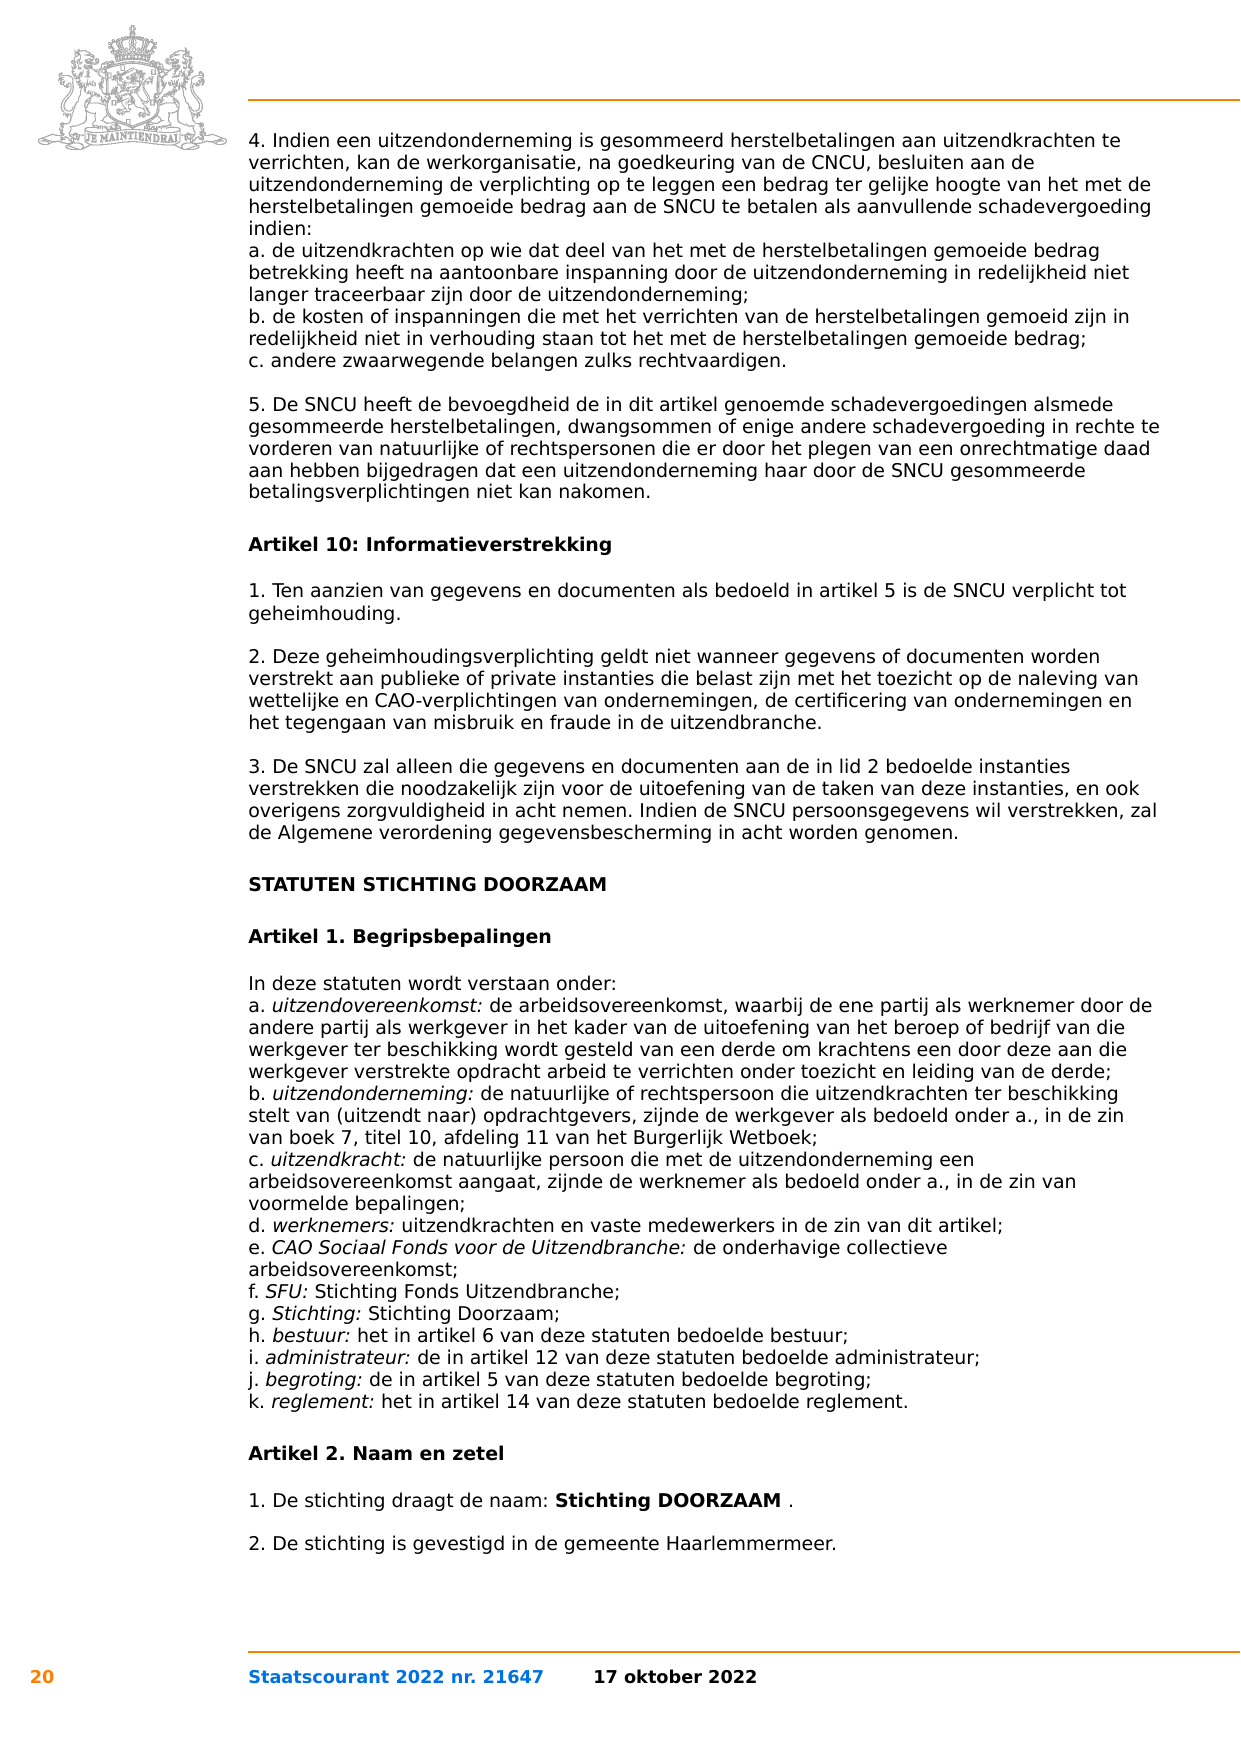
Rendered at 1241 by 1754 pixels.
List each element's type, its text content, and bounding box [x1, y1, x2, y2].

text k. reglement: het in artikel 14 van deze statuten bedoelde reglement. [248, 1391, 1163, 1412]
subtitle Artikel 2. Naam en zetel [248, 1442, 1163, 1464]
text g. Stichting: Stichting Doorzaam; [248, 1303, 1163, 1324]
text b. uitzendonderneming: de natuurlijke of rechtspersoon die uitzendkrachten ter beschikking stelt van (uitzendt naar) opdrachtgevers, zijnde de werkgever als bedoeld onder a., in de zin van boek 7, titel 10, afdeling 11 van het Burgerlijk Wetboek; [248, 1083, 1163, 1149]
text 2. De stichting is gevestigd in de gemeente Haarlemmermeer. [248, 1533, 1163, 1555]
text h. bestuur: het in artikel 6 van deze statuten bedoelde bestuur; [248, 1324, 1163, 1347]
subtitle Artikel 1. Begripsbepalingen [248, 926, 1163, 948]
text a. de uitzendkrachten op wie dat deel van het met de herstelbetalingen gemoeide bedrag betrekking heeft na aantoonbare inspanning door de uitzendonderneming in redelijkheid niet langer traceerbaar zijn door de uitzendonderneming; [248, 240, 1163, 306]
subtitle STATUTEN STICHTING DOORZAAM [248, 874, 1163, 896]
text c. andere zwaarwegende belangen zulks rechtvaardigen. [248, 350, 1163, 372]
subtitle Artikel 10: Informatieverstrekking [248, 533, 1163, 555]
text 1. De stichting draagt de naam: Stichting DOORZAAM . [248, 1489, 1163, 1511]
text 3. De SNCU zal alleen die gegevens en documenten aan de in lid 2 bedoelde instanties verstrekken die noodzakelijk zijn voor de uitoefening van de taken van deze instanties, en ook overigens zorgvuldigheid in acht nemen. Indien de SNCU persoonsgegevens wil verstrekken, zal de Algemene verordening gegevensbescherming in acht worden genomen. [248, 756, 1163, 844]
text b. de kosten of inspanningen die met het verrichten van de herstelbetalingen gemoeid zijn in redelijkheid niet in verhouding staan tot het met de herstelbetalingen gemoeide bedrag; [248, 306, 1163, 350]
text 4. Indien een uitzendonderneming is gesommeerd herstelbetalingen aan uitzendkrachten te verrichten, kan de werkorganisatie, na goedkeuring van de CNCU, besluiten aan de uitzendonderneming de verplichting op te leggen een bedrag ter gelijke hoogte van het met de herstelbetalingen gemoeide bedrag aan de SNCU te betalen als aanvullende schadevergoeding indien: [248, 130, 1163, 240]
text e. CAO Sociaal Fonds voor de Uitzendbranche: de onderhavige collectieve arbeidsovereenkomst; [248, 1237, 1163, 1281]
text a. uitzendovereenkomst: de arbeidsovereenkomst, waarbij de ene partij als werknemer door de andere partij als werkgever in het kader van de uitoefening van het beroep of bedrijf van die werkgever ter beschikking wordt gesteld van een derde om krachtens een door deze aan die werkgever verstrekte opdracht arbeid te verrichten onder toezicht en leiding van de derde; [248, 995, 1163, 1083]
text 2. Deze geheimhoudingsverplichting geldt niet wanneer gegevens of documenten worden verstrekt aan publieke of private instanties die belast zijn met het toezicht op de naleving van wettelijke en CAO-verplichtingen van ondernemingen, de certificering van ondernemingen en het tegengaan van misbruik en fraude in de uitzendbranche. [248, 646, 1163, 734]
text i. administrateur: de in artikel 12 van deze statuten bedoelde administrateur; [248, 1347, 1163, 1368]
text j. begroting: de in artikel 5 van deze statuten bedoelde begroting; [248, 1368, 1163, 1391]
text In deze statuten wordt verstaan onder: [248, 973, 1163, 995]
picture [38, 25, 227, 150]
text f. SFU: Stichting Fonds Uitzendbranche; [248, 1281, 1163, 1303]
text 1. Ten aanzien van gegevens en documenten als bedoeld in artikel 5 is de SNCU verplicht tot geheimhouding. [248, 580, 1163, 624]
text d. werknemers: uitzendkrachten en vaste medewerkers in de zin van dit artikel; [248, 1215, 1163, 1237]
text 5. De SNCU heeft de bevoegdheid de in dit artikel genoemde schadevergoedingen alsmede gesommeerde herstelbetalingen, dwangsommen of enige andere schadevergoeding in rechte te vorderen van natuurlijke of rechtspersonen die er door het plegen van een onrechtmatige daad aan hebben bijgedragen dat een uitzendonderneming haar door de SNCU gesommeerde betalingsverplichtingen niet kan nakomen. [248, 393, 1163, 503]
text c. uitzendkracht: de natuurlijke persoon die met de uitzendonderneming een arbeidsovereenkomst aangaat, zijnde de werknemer als bedoeld onder a., in de zin van voormelde bepalingen; [248, 1149, 1163, 1215]
